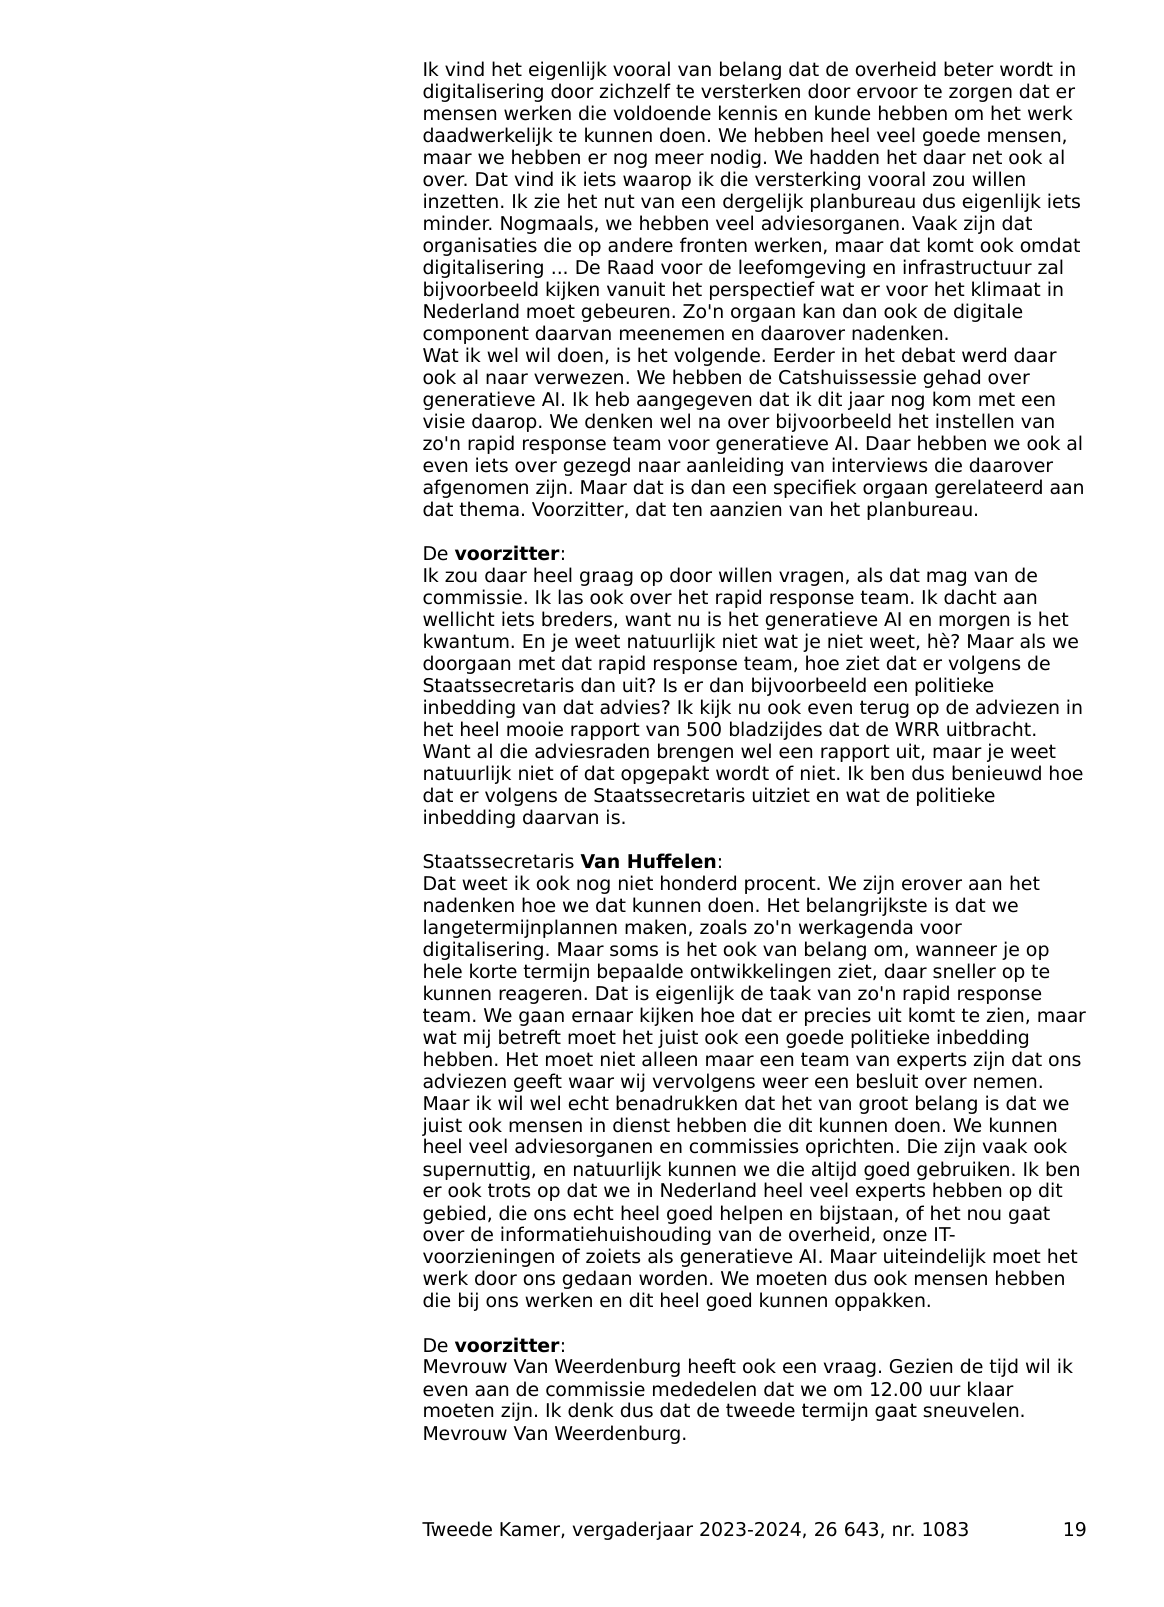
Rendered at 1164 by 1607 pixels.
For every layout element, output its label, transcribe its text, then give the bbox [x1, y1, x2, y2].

text De voorzitter: [422, 543, 1087, 565]
text Staatssecretaris Van Huffelen: [422, 851, 1087, 873]
text Ik zou daar heel graag op door willen vragen, als dat mag van de commissie. Ik las ook over het rapid response team. Ik dacht aan wellicht iets breders, want nu is het generatieve AI en morgen is het kwantum. En je weet natuurlijk niet wat je niet weet, hè? Maar als we doorgaan met dat rapid response team, hoe ziet dat er volgens de Staatssecretaris dan uit? Is er dan bijvoorbeeld een politieke inbedding van dat advies? Ik kijk nu ook even terug op de adviezen in het heel mooie rapport van 500 bladzijdes dat de WRR uitbracht. Want al die adviesraden brengen wel een rapport uit, maar je weet natuurlijk niet of dat opgepakt wordt of niet. Ik ben dus benieuwd hoe dat er volgens de Staatssecretaris uitziet en wat de politieke inbedding daarvan is. [422, 565, 1087, 828]
text Wat ik wel wil doen, is het volgende. Eerder in het debat werd daar ook al naar verwezen. We hebben de Catshuissessie gehad over generatieve AI. Ik heb aangegeven dat ik dit jaar nog kom met een visie daarop. We denken wel na over bijvoorbeeld het instellen van zo'n rapid response team voor generatieve AI. Daar hebben we ook al even iets over gezegd naar aanleiding van interviews die daarover afgenomen zijn. Maar dat is dan een specifiek orgaan gerelateerd aan dat thema. Voorzitter, dat ten aanzien van het planbureau. [422, 345, 1087, 521]
text Dat weet ik ook nog niet honderd procent. We zijn erover aan het nadenken hoe we dat kunnen doen. Het belangrijkste is dat we langetermijnplannen maken, zoals zo'n werkagenda voor digitalisering. Maar soms is het ook van belang om, wanneer je op hele korte termijn bepaalde ontwikkelingen ziet, daar sneller op te kunnen reageren. Dat is eigenlijk de taak van zo'n rapid response team. We gaan ernaar kijken hoe dat er precies uit komt te zien, maar wat mij betreft moet het juist ook een goede politieke inbedding hebben. Het moet niet alleen maar een team van experts zijn dat ons adviezen geeft waar wij vervolgens weer een besluit over nemen. Maar ik wil wel echt benadrukken dat het van groot belang is dat we juist ook mensen in dienst hebben die dit kunnen doen. We kunnen heel veel adviesorganen en commissies oprichten. Die zijn vaak ook supernuttig, en natuurlijk kunnen we die altijd goed gebruiken. Ik ben er ook trots op dat we in Nederland heel veel experts hebben op dit gebied, die ons echt heel goed helpen en bijstaan, of het nou gaat over de informatiehuishouding van de overheid, onze IT-voorzieningen of zoiets als generatieve AI. Maar uiteindelijk moet het werk door ons gedaan worden. We moeten dus ook mensen hebben die bij ons werken en dit heel goed kunnen oppakken. [422, 873, 1087, 1312]
text Ik vind het eigenlijk vooral van belang dat de overheid beter wordt in digitalisering door zichzelf te versterken door ervoor te zorgen dat er mensen werken die voldoende kennis en kunde hebben om het werk daadwerkelijk te kunnen doen. We hebben heel veel goede mensen, maar we hebben er nog meer nodig. We hadden het daar net ook al over. Dat vind ik iets waarop ik die versterking vooral zou willen inzetten. Ik zie het nut van een dergelijk planbureau dus eigenlijk iets minder. Nogmaals, we hebben veel adviesorganen. Vaak zijn dat organisaties die op andere fronten werken, maar dat komt ook omdat digitalisering ... De Raad voor de leefomgeving en infrastructuur zal bijvoorbeeld kijken vanuit het perspectief wat er voor het klimaat in Nederland moet gebeuren. Zo'n orgaan kan dan ook de digitale component daarvan meenemen en daarover nadenken. [422, 59, 1087, 345]
text De voorzitter: [422, 1334, 1087, 1356]
text Mevrouw Van Weerdenburg heeft ook een vraag. Gezien de tijd wil ik even aan de commissie mededelen dat we om 12.00 uur klaar moeten zijn. Ik denk dus dat de tweede termijn gaat sneuvelen. Mevrouw Van Weerdenburg. [422, 1356, 1087, 1444]
